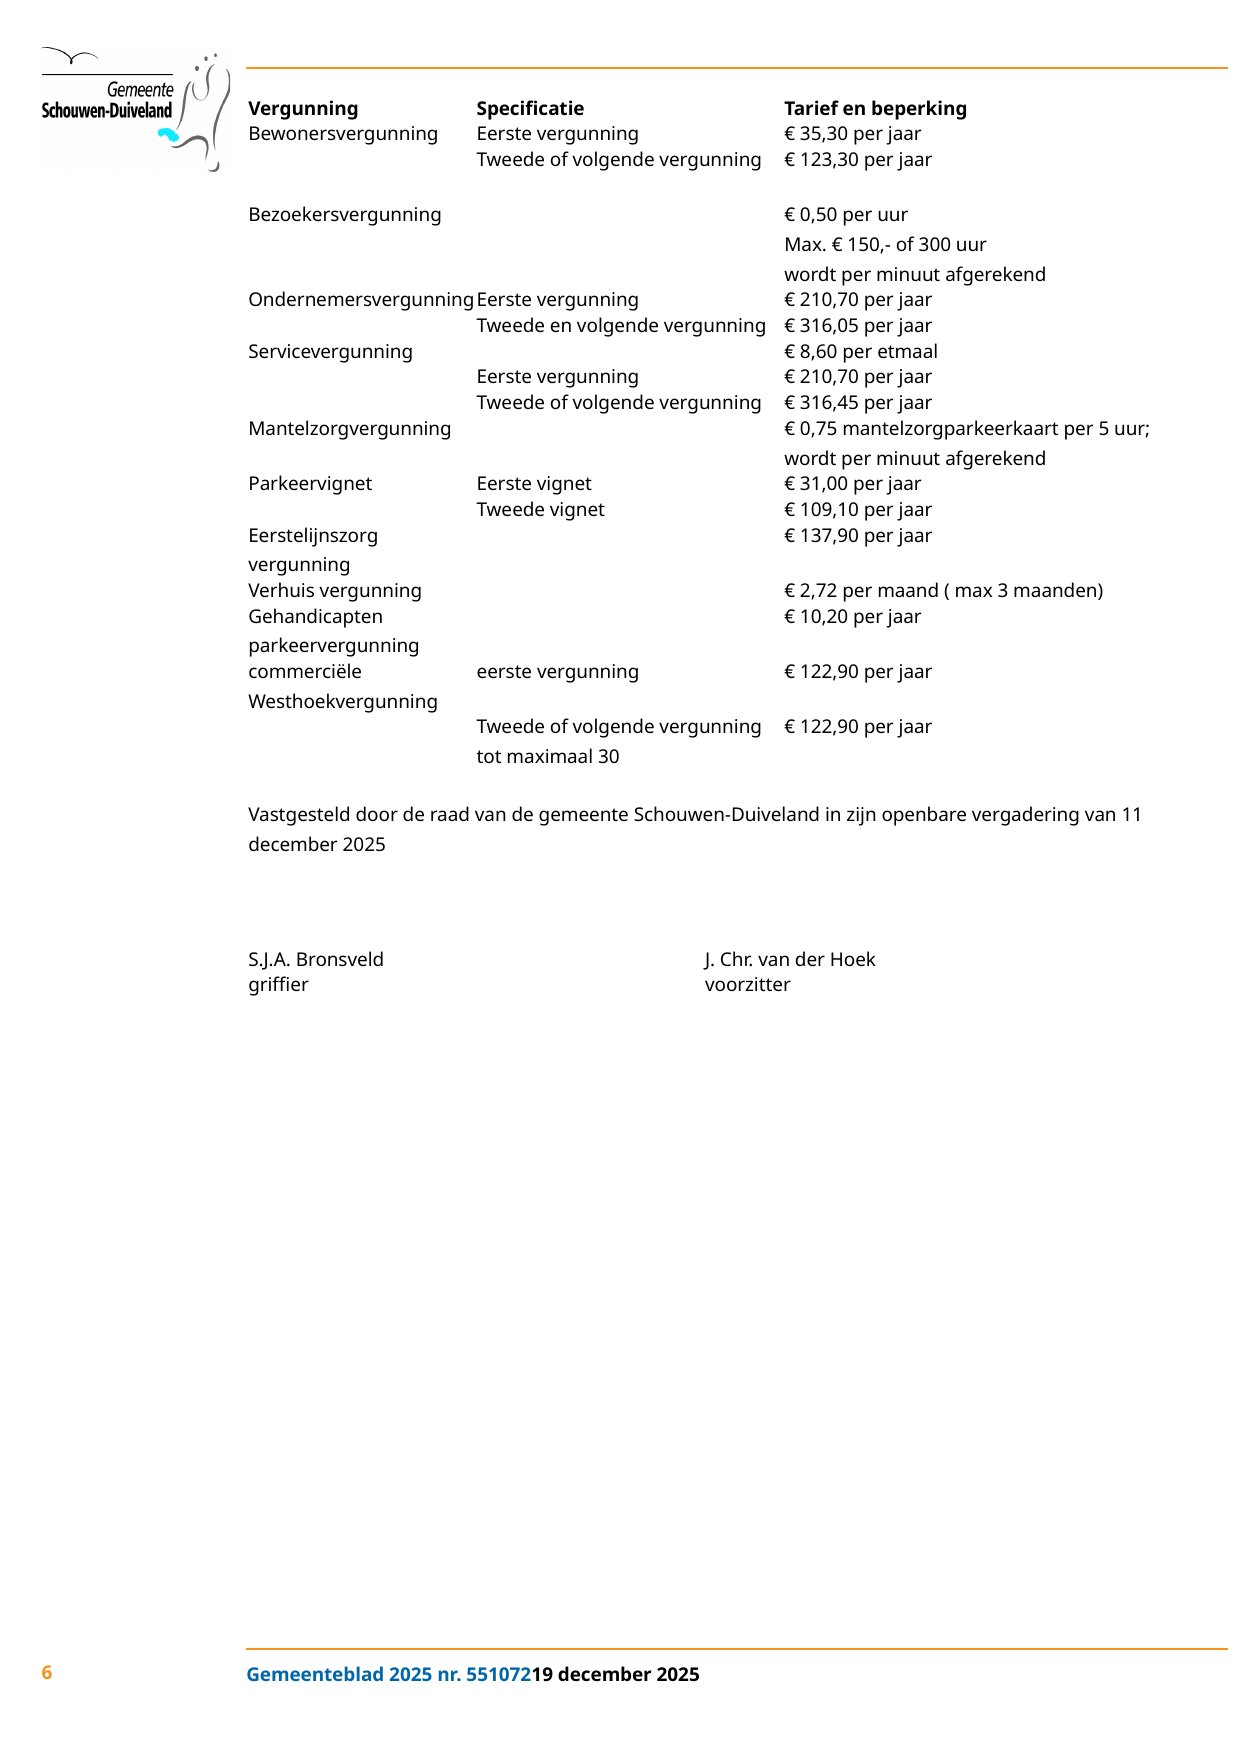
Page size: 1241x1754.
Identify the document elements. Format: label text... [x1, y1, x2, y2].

table_header Specificatie [476, 95, 784, 121]
table_cell [248, 364, 476, 389]
table_cell Eerste vergunning [476, 286, 784, 312]
table_cell Tweede en volgende vergunning [476, 312, 784, 338]
table_cell [248, 496, 476, 522]
table_cell € 8,60 per etmaal [784, 338, 1152, 364]
table_cell [248, 714, 476, 769]
table_header Vergunning [248, 95, 476, 121]
table_cell [476, 338, 784, 364]
table_cell Gehandicapten parkeervergunning [248, 603, 476, 658]
table_cell € 2,72 per maand ( max 3 maanden) [784, 577, 1152, 603]
table_cell commerciële Westhoekvergunning [248, 658, 476, 713]
table_cell Tweede of volgende vergunning tot maximaal 30 [476, 714, 784, 769]
table_cell Tweede of volgende vergunning [476, 146, 784, 202]
table_cell [248, 389, 476, 415]
table_cell € 109,10 per jaar [784, 496, 1152, 522]
table_cell Mantelzorgvergunning [248, 415, 476, 470]
table_cell € 316,45 per jaar [784, 389, 1152, 415]
table_cell [476, 202, 784, 286]
table_cell € 31,00 per jaar [784, 470, 1152, 496]
table_cell Servicevergunning [248, 338, 476, 364]
table_cell griffier [248, 972, 705, 997]
table_cell Bewonersvergunning [248, 121, 476, 146]
table_cell Verhuis vergunning [248, 577, 476, 603]
table_cell [476, 577, 784, 603]
table_cell € 210,70 per jaar [784, 364, 1152, 389]
table_cell € 316,05 per jaar [784, 312, 1152, 338]
table_cell Ondernemersvergunning [248, 286, 476, 312]
table_cell € 137,90 per jaar [784, 522, 1152, 577]
table_cell Parkeervignet [248, 470, 476, 496]
table_header Tarief en beperking [784, 95, 1152, 121]
table_cell Eerste vergunning [476, 364, 784, 389]
table_cell € 0,75 mantelzorgparkeerkaart per 5 uur; wordt per minuut afgerekend [784, 415, 1152, 470]
table_cell [476, 522, 784, 577]
table_cell Bezoekersvergunning [248, 202, 476, 286]
table_header [248, 920, 705, 946]
table_cell Eerste vignet [476, 470, 784, 496]
table_cell [476, 603, 784, 658]
table_cell € 35,30 per jaar [784, 121, 1152, 146]
table_cell € 122,90 per jaar [784, 714, 1152, 769]
table_cell Eerstelijnszorg vergunning [248, 522, 476, 577]
table_header [705, 920, 1152, 946]
table_cell [248, 146, 476, 202]
table_cell € 123,30 per jaar [784, 146, 1152, 202]
table_cell J. Chr. van der Hoek [705, 946, 1152, 972]
table_cell [476, 415, 784, 470]
table_cell voorzitter [705, 972, 1152, 997]
table_cell Tweede of volgende vergunning [476, 389, 784, 415]
table_cell [248, 312, 476, 338]
table_cell € 0,50 per uur Max. € 150,- of 300 uur wordt per minuut afgerekend [784, 202, 1152, 286]
table_cell eerste vergunning [476, 658, 784, 713]
table_cell Tweede vignet [476, 496, 784, 522]
table_cell € 210,70 per jaar [784, 286, 1152, 312]
table_cell S.J.A. Bronsveld [248, 946, 705, 972]
table_cell € 122,90 per jaar [784, 658, 1152, 713]
table_cell € 10,20 per jaar [784, 603, 1152, 658]
picture [41, 47, 231, 172]
table_cell Eerste vergunning [476, 121, 784, 146]
text Vastgesteld door de raad van de gemeente Schouwen-Duiveland in zijn openbare vergadering van 11 december 2025 [248, 802, 1152, 857]
